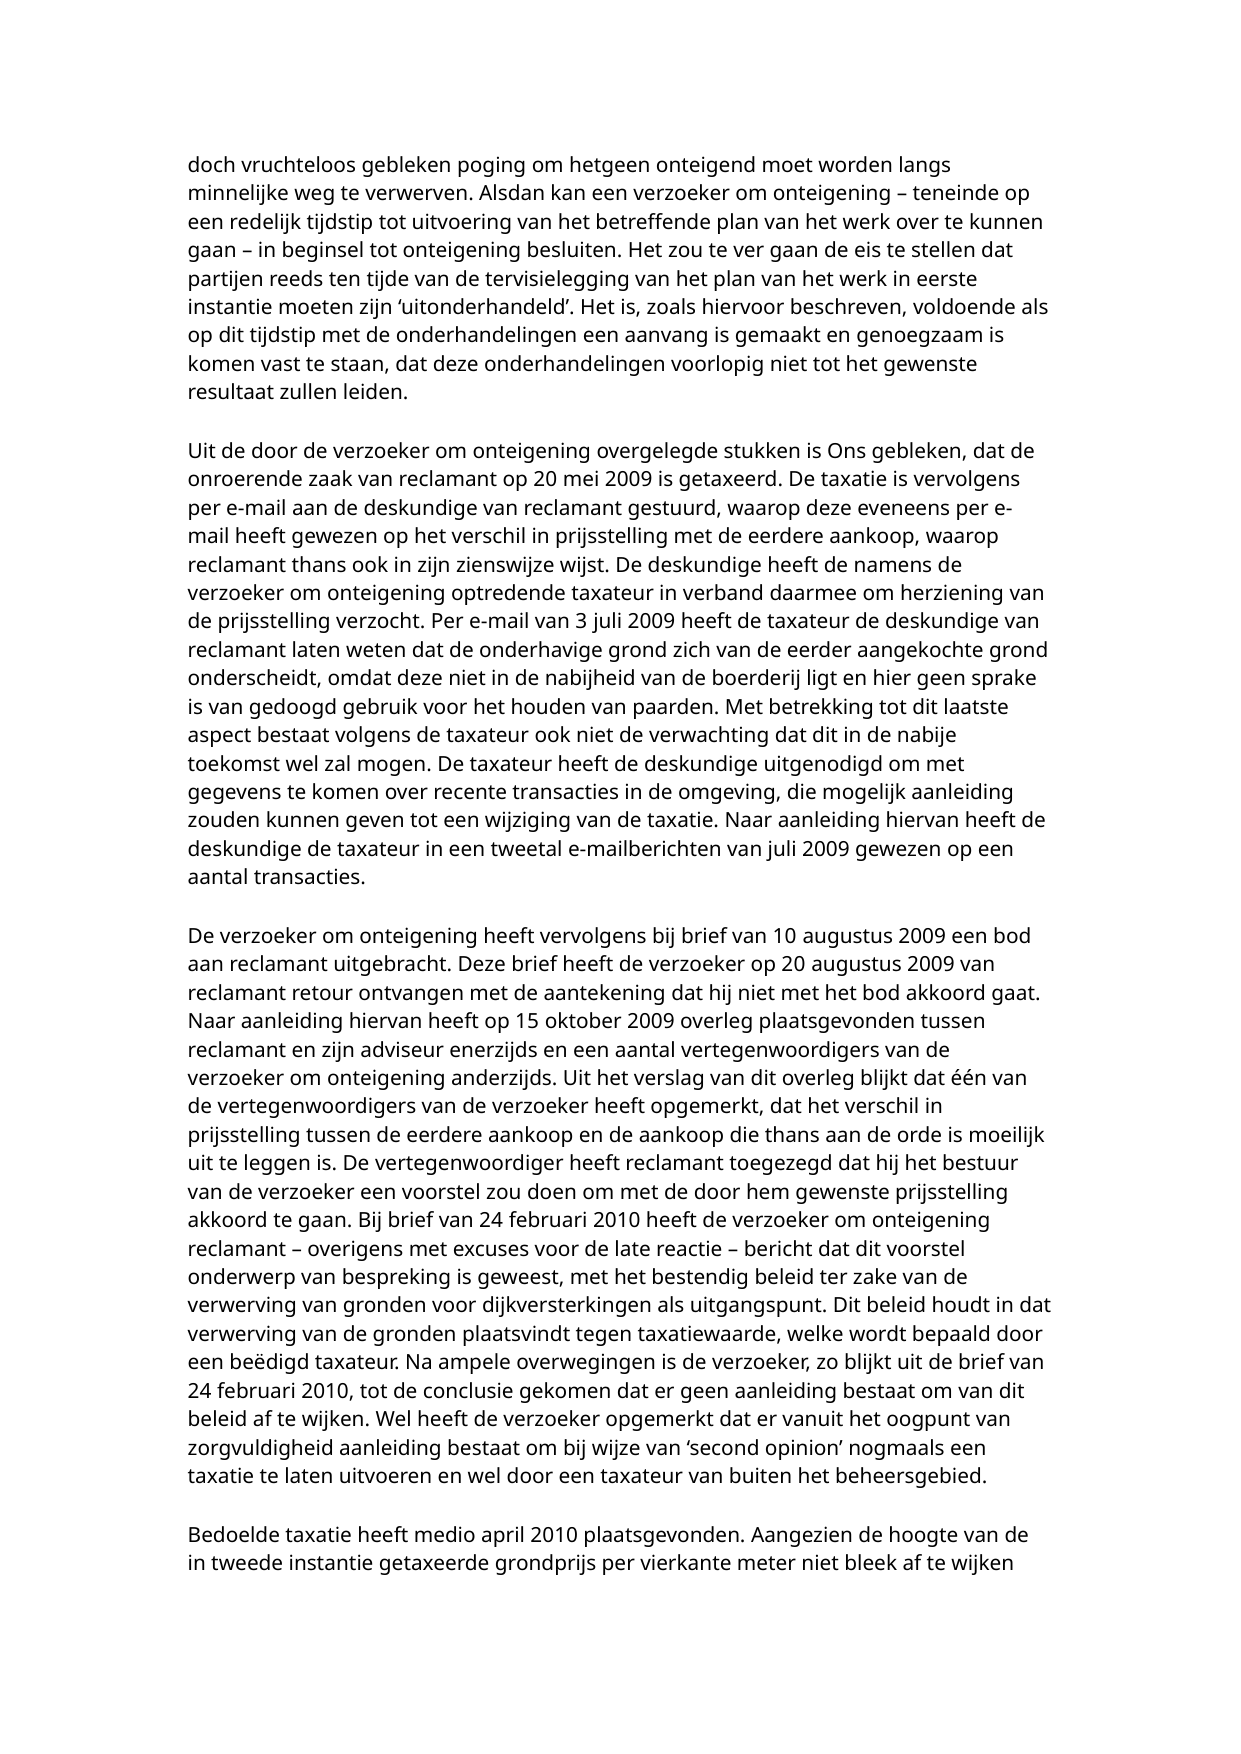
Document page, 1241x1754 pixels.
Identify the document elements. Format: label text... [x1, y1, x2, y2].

text Bedoelde taxatie heeft medio april 2010 plaatsgevonden. Aangezien de hoogte van de in tweede instantie getaxeerde grondprijs per vierkante meter niet bleek af te wijken [187, 1520, 1053, 1577]
text doch vruchteloos gebleken poging om hetgeen onteigend moet worden langs minnelijke weg te verwerven. Alsdan kan een verzoeker om onteigening – teneinde op een redelijk tijdstip tot uitvoering van het betreffende plan van het werk over te kunnen gaan – in beginsel tot onteigening besluiten. Het zou te ver gaan de eis te stellen dat partijen reeds ten tijde van de tervisielegging van het plan van het werk in eerste instantie moeten zijn ‘uitonderhandeld’. Het is, zoals hiervoor beschreven, voldoende als op dit tijdstip met de onderhandelingen een aanvang is gemaakt en genoegzaam is komen vast te staan, dat deze onderhandelingen voorlopig niet tot het gewenste resultaat zullen leiden. [187, 150, 1053, 406]
text De verzoeker om onteigening heeft vervolgens bij brief van 10 augustus 2009 een bod aan reclamant uitgebracht. Deze brief heeft de verzoeker op 20 augustus 2009 van reclamant retour ontvangen met de aantekening dat hij niet met het bod akkoord gaat. Naar aanleiding hiervan heeft op 15 oktober 2009 overleg plaatsgevonden tussen reclamant en zijn adviseur enerzijds en een aantal vertegenwoordigers van de verzoeker om onteigening anderzijds. Uit het verslag van dit overleg blijkt dat één van de vertegenwoordigers van de verzoeker heeft opgemerkt, dat het verschil in prijsstelling tussen de eerdere aankoop en de aankoop die thans aan de orde is moeilijk uit te leggen is. De vertegenwoordiger heeft reclamant toegezegd dat hij het bestuur van de verzoeker een voorstel zou doen om met de door hem gewenste prijsstelling akkoord te gaan. Bij brief van 24 februari 2010 heeft de verzoeker om onteigening reclamant – overigens met excuses voor de late reactie – bericht dat dit voorstel onderwerp van bespreking is geweest, met het bestendig beleid ter zake van de verwerving van gronden voor dijkversterkingen als uitgangspunt. Dit beleid houdt in dat verwerving van de gronden plaatsvindt tegen taxatiewaarde, welke wordt bepaald door een beëdigd taxateur. Na ampele overwegingen is de verzoeker, zo blijkt uit de brief van 24 februari 2010, tot de conclusie gekomen dat er geen aanleiding bestaat om van dit beleid af te wijken. Wel heeft de verzoeker opgemerkt dat er vanuit het oogpunt van zorgvuldigheid aanleiding bestaat om bij wijze van ‘second opinion’ nogmaals een taxatie te laten uitvoeren en wel door een taxateur van buiten het beheersgebied. [187, 921, 1053, 1490]
text Uit de door de verzoeker om onteigening overgelegde stukken is Ons gebleken, dat de onroerende zaak van reclamant op 20 mei 2009 is getaxeerd. De taxatie is vervolgens per e-mail aan de deskundige van reclamant gestuurd, waarop deze eveneens per e-mail heeft gewezen op het verschil in prijsstelling met de eerdere aankoop, waarop reclamant thans ook in zijn zienswijze wijst. De deskundige heeft de namens de verzoeker om onteigening optredende taxateur in verband daarmee om herziening van de prijsstelling verzocht. Per e-mail van 3 juli 2009 heeft de taxateur de deskundige van reclamant laten weten dat de onderhavige grond zich van de eerder aangekochte grond onderscheidt, omdat deze niet in de nabijheid van de boerderij ligt en hier geen sprake is van gedoogd gebruik voor het houden van paarden. Met betrekking tot dit laatste aspect bestaat volgens de taxateur ook niet de verwachting dat dit in de nabije toekomst wel zal mogen. De taxateur heeft de deskundige uitgenodigd om met gegevens te komen over recente transacties in de omgeving, die mogelijk aanleiding zouden kunnen geven tot een wijziging van de taxatie. Naar aanleiding hiervan heeft de deskundige de taxateur in een tweetal e-mailberichten van juli 2009 gewezen op een aantal transacties. [187, 436, 1053, 891]
